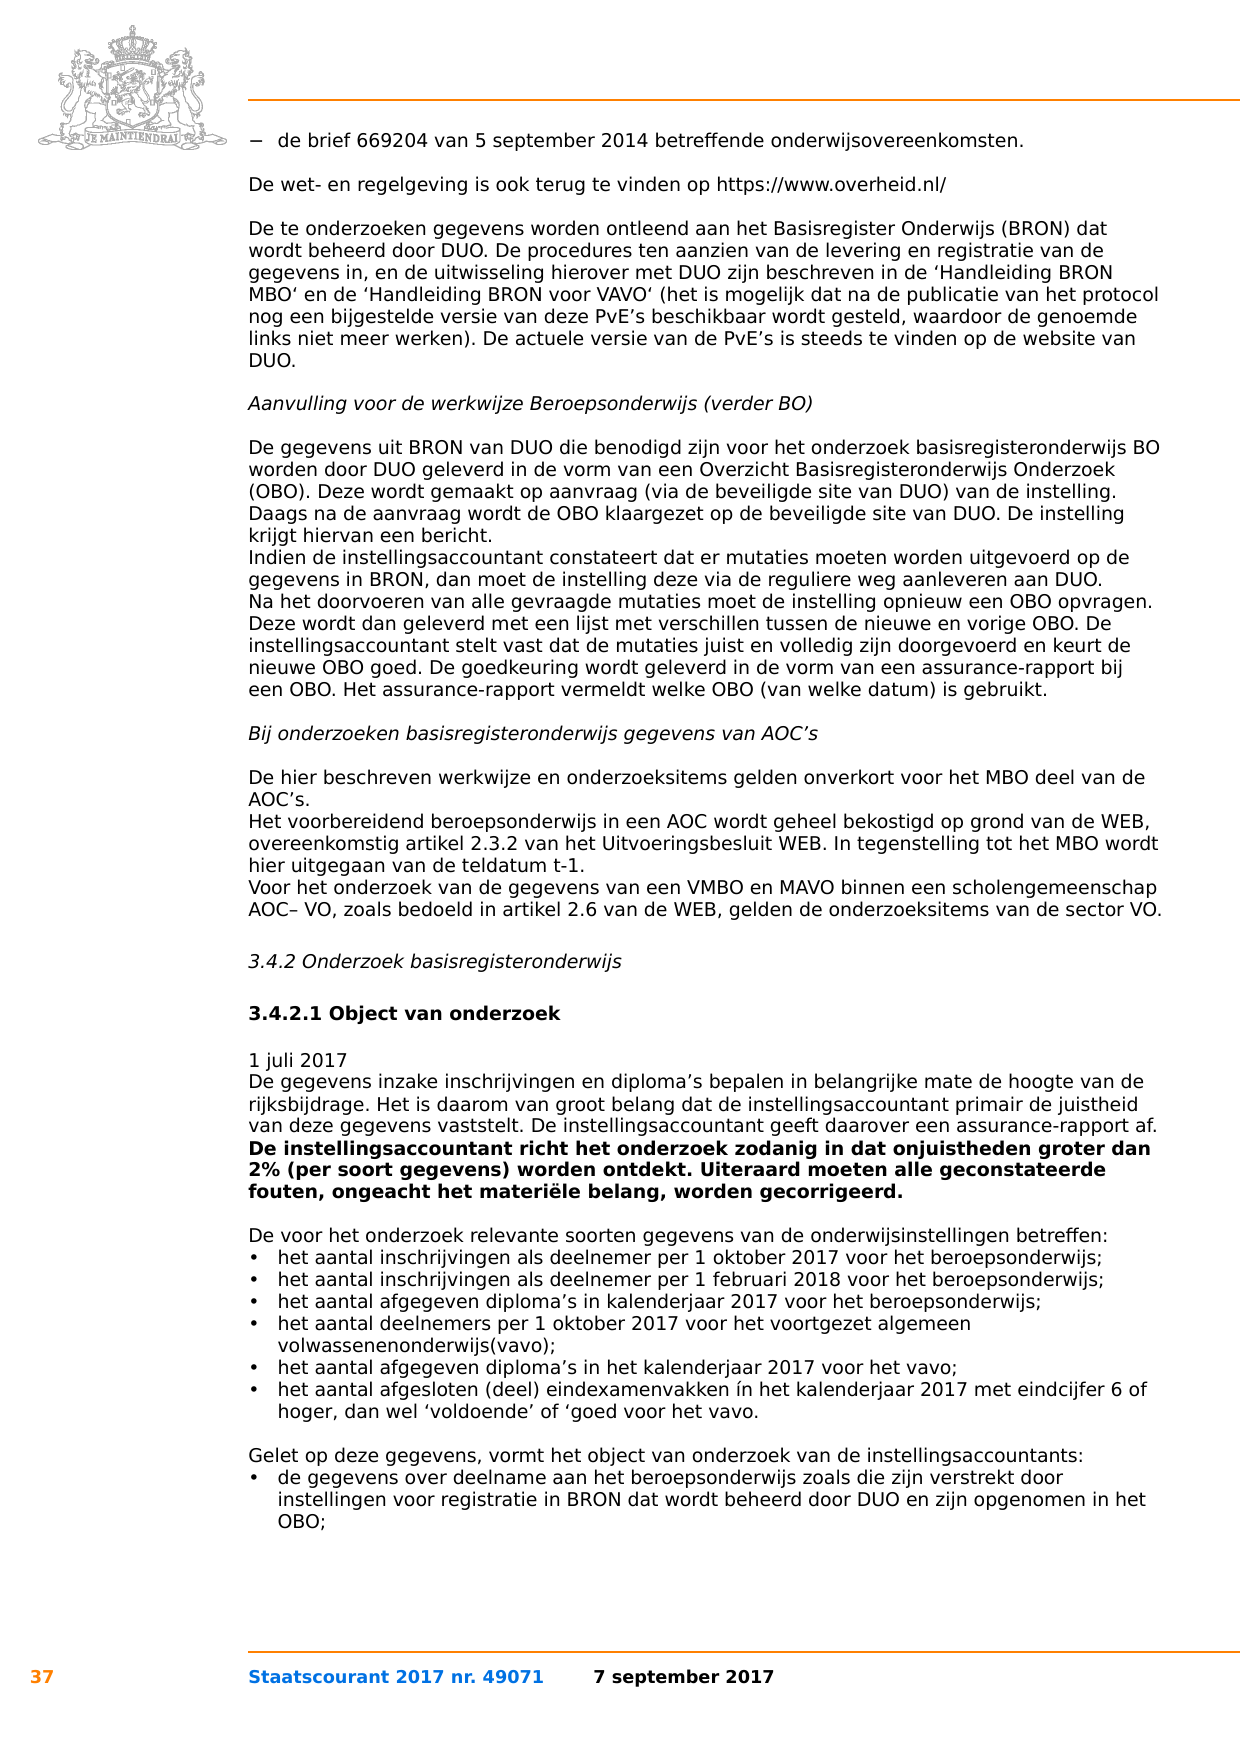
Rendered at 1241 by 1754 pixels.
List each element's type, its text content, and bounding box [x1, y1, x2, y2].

text Het voorbereidend beroepsonderwijs in een AOC wordt geheel bekostigd op grond van de WEB, overeenkomstig artikel 2.3.2 van het Uitvoeringsbesluit WEB. In tegenstelling tot het MBO wordt hier uitgegaan van de teldatum t-1. [248, 811, 1163, 877]
text Voor het onderzoek van de gegevens van een VMBO en MAVO binnen een scholengemeenschap AOC– VO, zoals bedoeld in artikel 2.6 van de WEB, gelden de onderzoeksitems van de sector VO. [248, 877, 1163, 921]
text De gegevens inzake inschrijvingen en diploma’s bepalen in belangrijke mate de hoogte van de rijksbijdrage. Het is daarom van groot belang dat de instellingsaccountant primair de juistheid van deze gegevens vaststelt. De instellingsaccountant geeft daarover een assurance-rapport af. [248, 1071, 1163, 1137]
text • het aantal afgesloten (deel) eindexamenvakken ín het kalenderjaar 2017 met eindcijfer 6 of hoger, dan wel ‘voldoende’ of ‘goed voor het vavo. [248, 1379, 1163, 1423]
text • het aantal inschrijvingen als deelnemer per 1 februari 2018 voor het beroepsonderwijs; [248, 1269, 1163, 1291]
picture [38, 25, 227, 150]
text • het aantal afgegeven diploma’s in het kalenderjaar 2017 voor het vavo; [248, 1357, 1163, 1379]
text De wet- en regelgeving is ook terug te vinden op https://www.overheid.nl/ [248, 174, 1163, 196]
text • het aantal afgegeven diploma’s in kalenderjaar 2017 voor het beroepsonderwijs; [248, 1291, 1163, 1313]
text De instellingsaccountant richt het onderzoek zodanig in dat onjuistheden groter dan 2% (per soort gegevens) worden ontdekt. Uiteraard moeten alle geconstateerde fouten, ongeacht het materiële belang, worden gecorrigeerd. [248, 1137, 1163, 1203]
text • het aantal inschrijvingen als deelnemer per 1 oktober 2017 voor het beroepsonderwijs; [248, 1247, 1163, 1269]
text − de brief 669204 van 5 september 2014 betreffende onderwijsovereenkomsten. [248, 130, 1163, 152]
text Na het doorvoeren van alle gevraagde mutaties moet de instelling opnieuw een OBO opvragen. Deze wordt dan geleverd met een lijst met verschillen tussen de nieuwe en vorige OBO. De instellingsaccountant stelt vast dat de mutaties juist en volledig zijn doorgevoerd en keurt de nieuwe OBO goed. De goedkeuring wordt geleverd in de vorm van een assurance-rapport bij een OBO. Het assurance-rapport vermeldt welke OBO (van welke datum) is gebruikt. [248, 591, 1163, 701]
text • de gegevens over deelname aan het beroepsonderwijs zoals die zijn verstrekt door instellingen voor registratie in BRON dat wordt beheerd door DUO en zijn opgenomen in het OBO; [248, 1467, 1163, 1533]
subtitle Aanvulling voor de werkwijze Beroepsonderwijs (verder BO) [248, 393, 1163, 415]
text De gegevens uit BRON van DUO die benodigd zijn voor het onderzoek basisregisteronderwijs BO worden door DUO geleverd in de vorm van een Overzicht Basisregisteronderwijs Onderzoek (OBO). Deze wordt gemaakt op aanvraag (via de beveiligde site van DUO) van de instelling. Daags na de aanvraag wordt de OBO klaargezet op de beveiligde site van DUO. De instelling krijgt hiervan een bericht. [248, 437, 1163, 547]
text Indien de instellingsaccountant constateert dat er mutaties moeten worden uitgevoerd op de gegevens in BRON, dan moet de instelling deze via de reguliere weg aanleveren aan DUO. [248, 547, 1163, 591]
text 1 juli 2017 [248, 1049, 1163, 1071]
text De te onderzoeken gegevens worden ontleend aan het Basisregister Onderwijs (BRON) dat wordt beheerd door DUO. De procedures ten aanzien van de levering en registratie van de gegevens in, en de uitwisseling hierover met DUO zijn beschreven in de ‘Handleiding BRON MBO‘ en de ‘Handleiding BRON voor VAVO‘ (het is mogelijk dat na de publicatie van het protocol nog een bijgestelde versie van deze PvE’s beschikbaar wordt gesteld, waardoor de genoemde links niet meer werken). De actuele versie van de PvE’s is steeds te vinden op de website van DUO. [248, 218, 1163, 371]
text • het aantal deelnemers per 1 oktober 2017 voor het voortgezet algemeen volwassenenonderwijs(vavo); [248, 1313, 1163, 1357]
text De voor het onderzoek relevante soorten gegevens van de onderwijsinstellingen betreffen: [248, 1225, 1163, 1247]
subtitle 3.4.2.1 Object van onderzoek [248, 1002, 1163, 1024]
text De hier beschreven werkwijze en onderzoeksitems gelden onverkort voor het MBO deel van de AOC’s. [248, 767, 1163, 811]
subtitle 3.4.2 Onderzoek basisregisteronderwijs [248, 951, 1163, 972]
subtitle Bij onderzoeken basisregisteronderwijs gegevens van AOC’s [248, 723, 1163, 745]
text Gelet op deze gegevens, vormt het object van onderzoek van de instellingsaccountants: [248, 1445, 1163, 1467]
